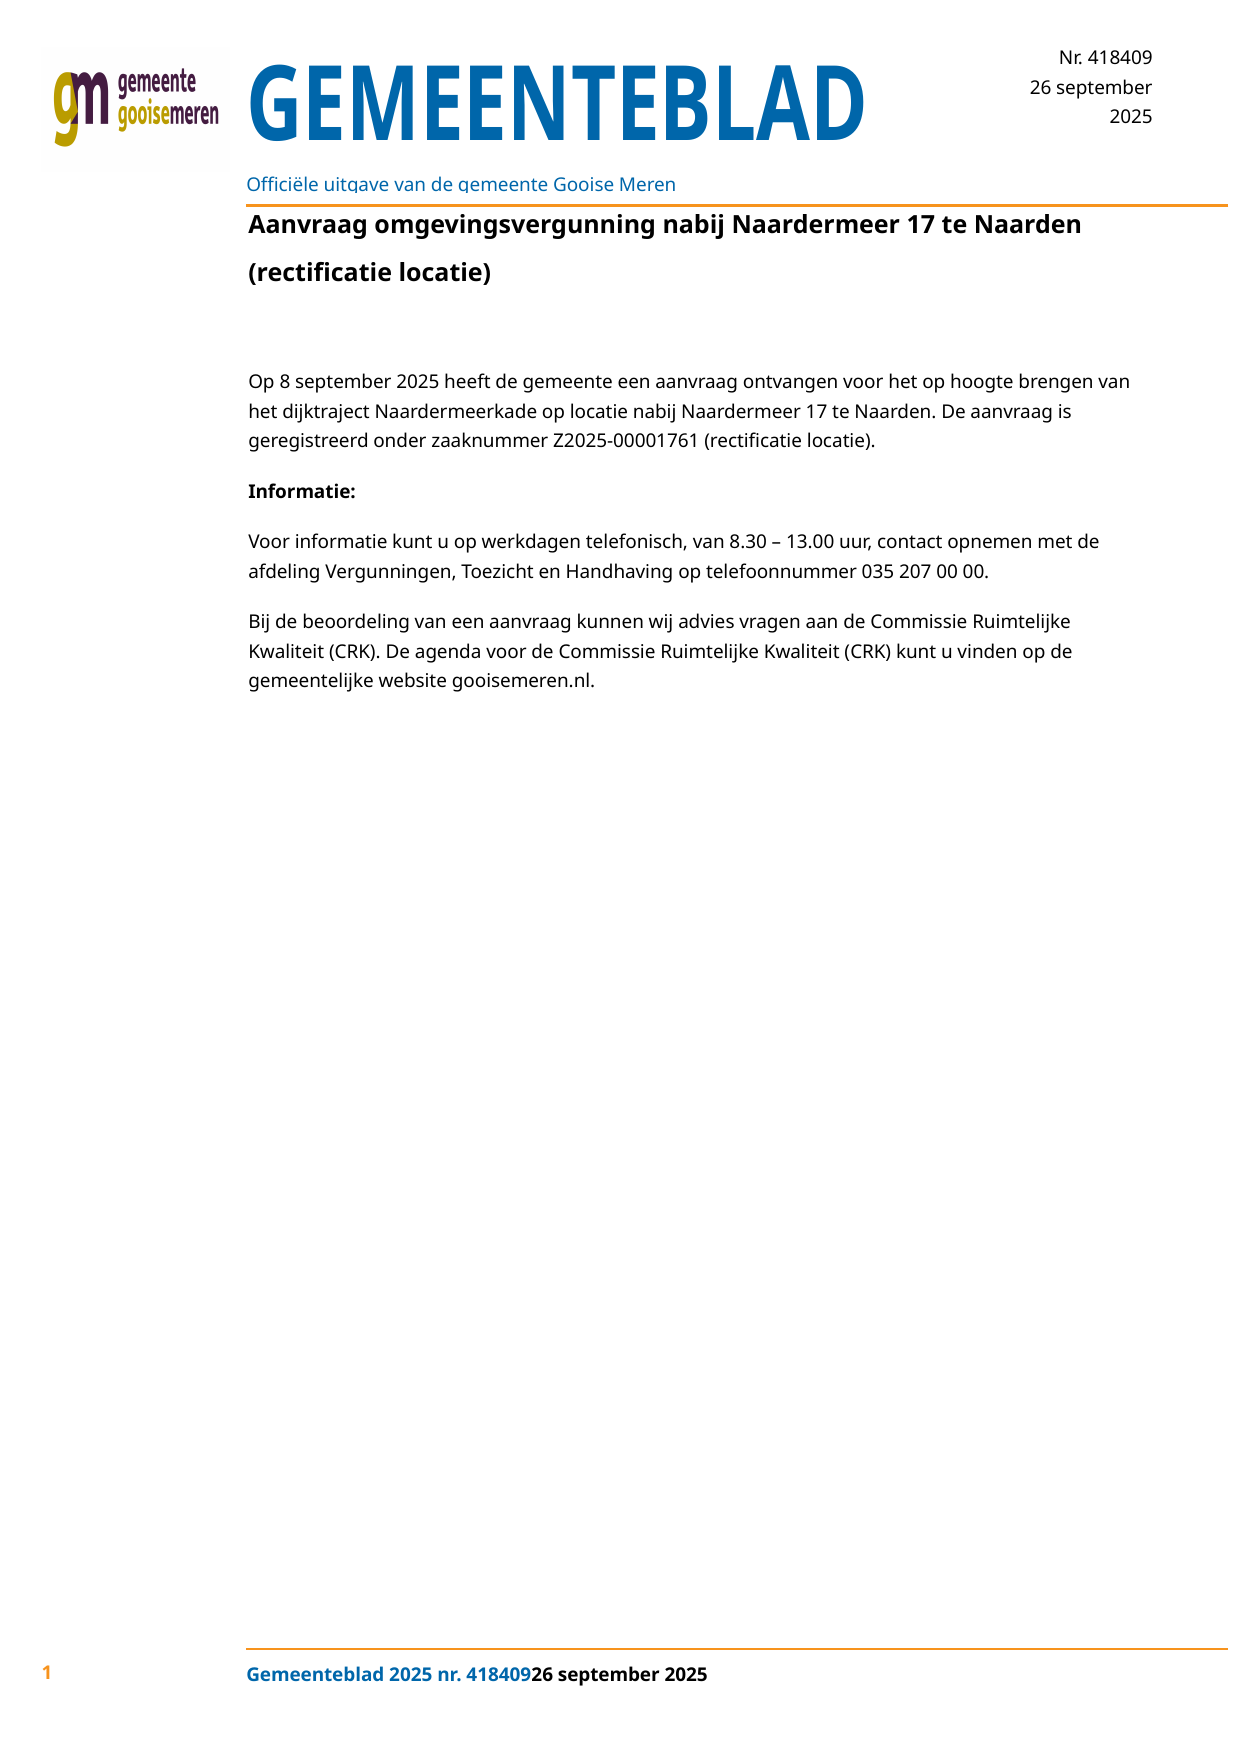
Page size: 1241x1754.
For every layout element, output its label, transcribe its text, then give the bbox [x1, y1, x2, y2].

text Voor informatie kunt u op werkdagen telefonisch, van 8.30 – 13.00 uur, contact opnemen met de afdeling Vergunningen, Toezicht en Handhaving op telefoonnummer 035 207 00 00. [248, 528, 1152, 584]
text Aanvraag omgevingsvergunning nabij Naardermeer 17 te Naarden (rectificatie locatie) [248, 207, 1152, 288]
text Bij de beoordeling van een aanvraag kunnen wij advies vragen aan de Commissie Ruimtelijke Kwaliteit (CRK). De agenda voor de Commissie Ruimtelijke Kwaliteit (CRK) kunt u vinden op de gemeentelijke website gooisemeren.nl. [248, 608, 1152, 693]
text Op 8 september 2025 heeft de gemeente een aanvraag ontvangen voor het op hoogte brengen van het dijktraject Naardermeerkade op locatie nabij Naardermeer 17 te Naarden. De aanvraag is geregistreerd onder zaaknummer Z2025-00001761 (rectificatie locatie). [248, 368, 1152, 453]
picture [41, 47, 231, 172]
text Informatie: [248, 478, 1152, 504]
